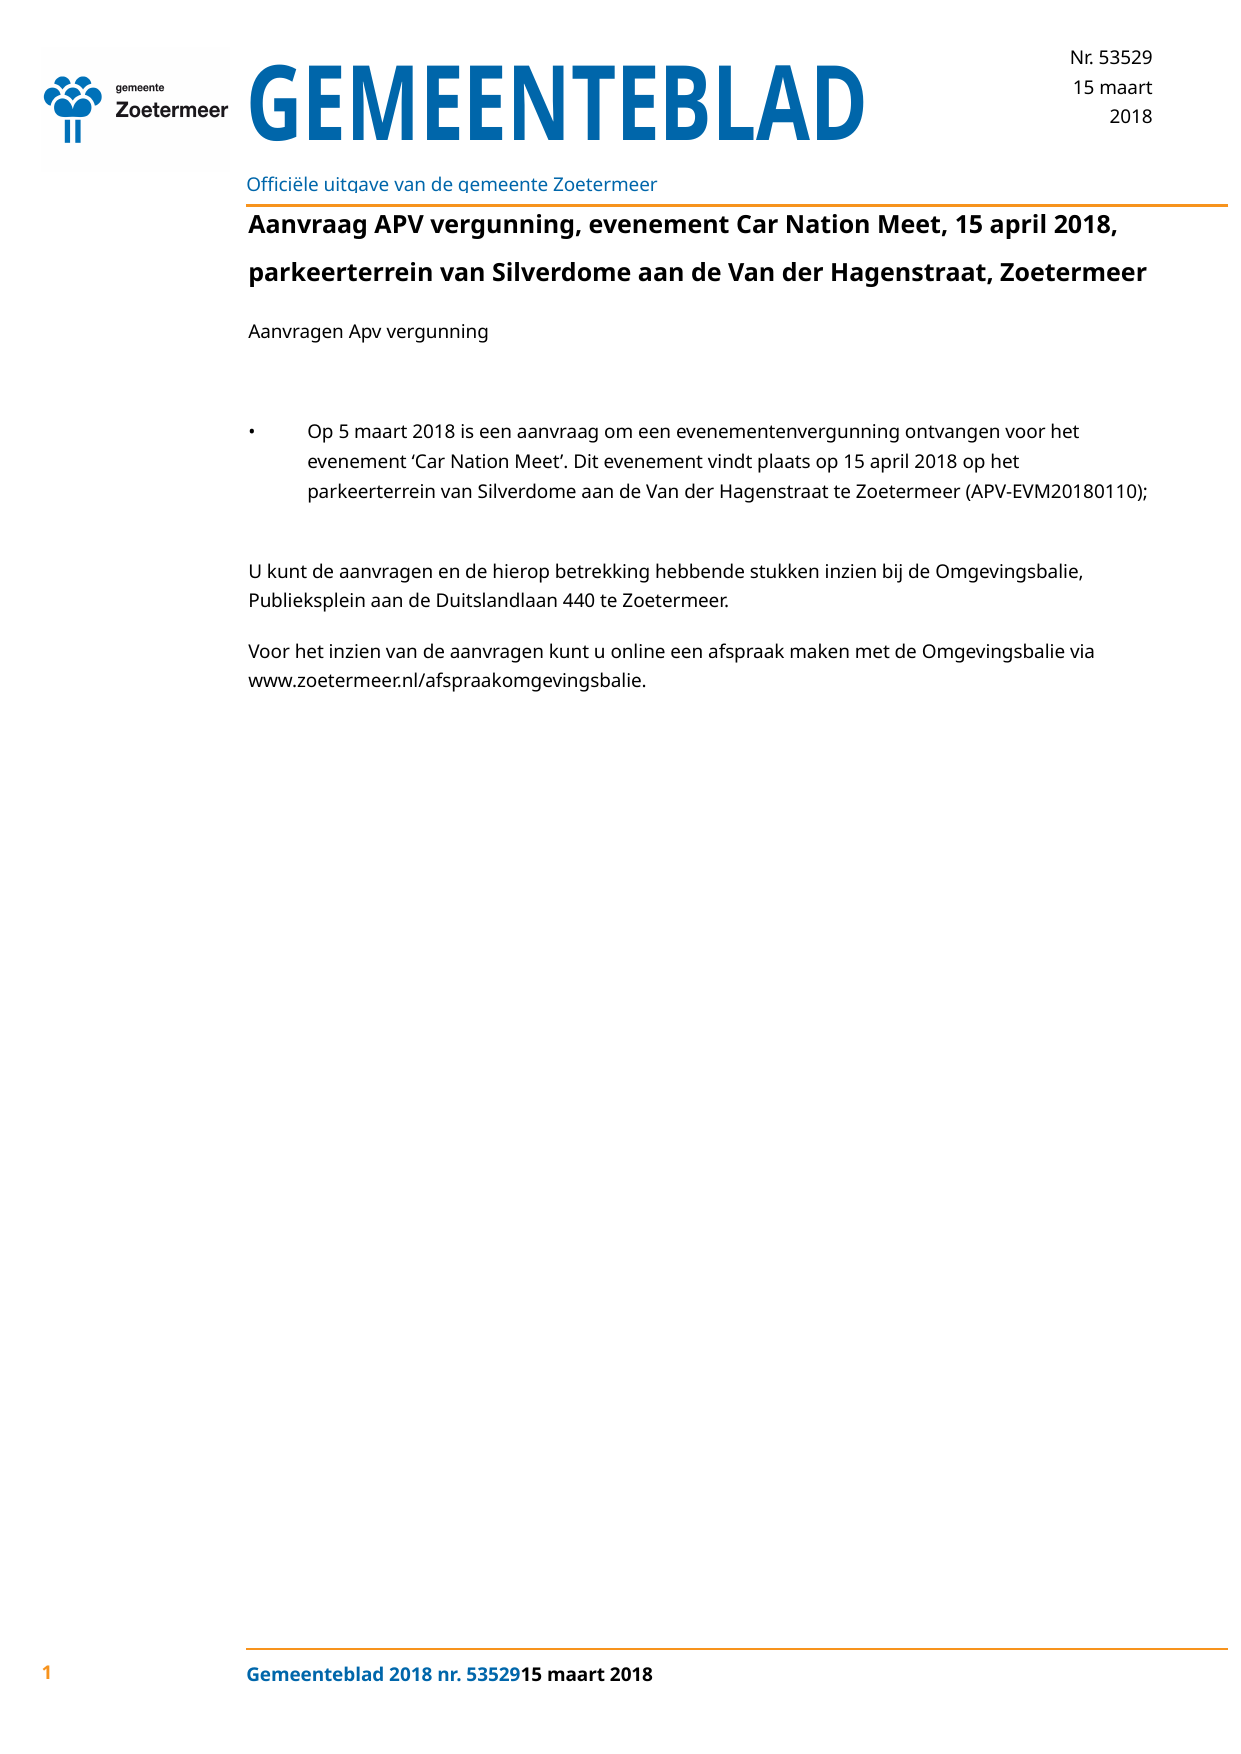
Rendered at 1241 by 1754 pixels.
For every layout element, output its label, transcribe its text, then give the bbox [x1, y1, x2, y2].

text Aanvraag APV vergunning, evenement Car Nation Meet, 15 april 2018, parkeerterrein van Silverdome aan de Van der Hagenstraat, Zoetermeer [248, 207, 1152, 288]
list Op 5 maart 2018 is een aanvraag om een evenementenvergunning ontvangen voor het evenement ‘Car Nation Meet’. Dit evenement vindt plaats op 15 april 2018 op het parkeerterrein van Silverdome aan de Van der Hagenstraat te Zoetermeer (APV-EVM20180110); [248, 419, 1152, 504]
text Voor het inzien van de aanvragen kunt u online een afspraak maken met de Omgevingsbalie via www.zoetermeer.nl/afspraakomgevingsbalie. [248, 638, 1152, 693]
text Aanvragen Apv vergunning [248, 318, 1152, 344]
picture [41, 47, 231, 172]
text U kunt de aanvragen en de hierop betrekking hebbende stukken inzien bij de Omgevingsbalie, Publieksplein aan de Duitslandlaan 440 te Zoetermeer. [248, 558, 1152, 613]
